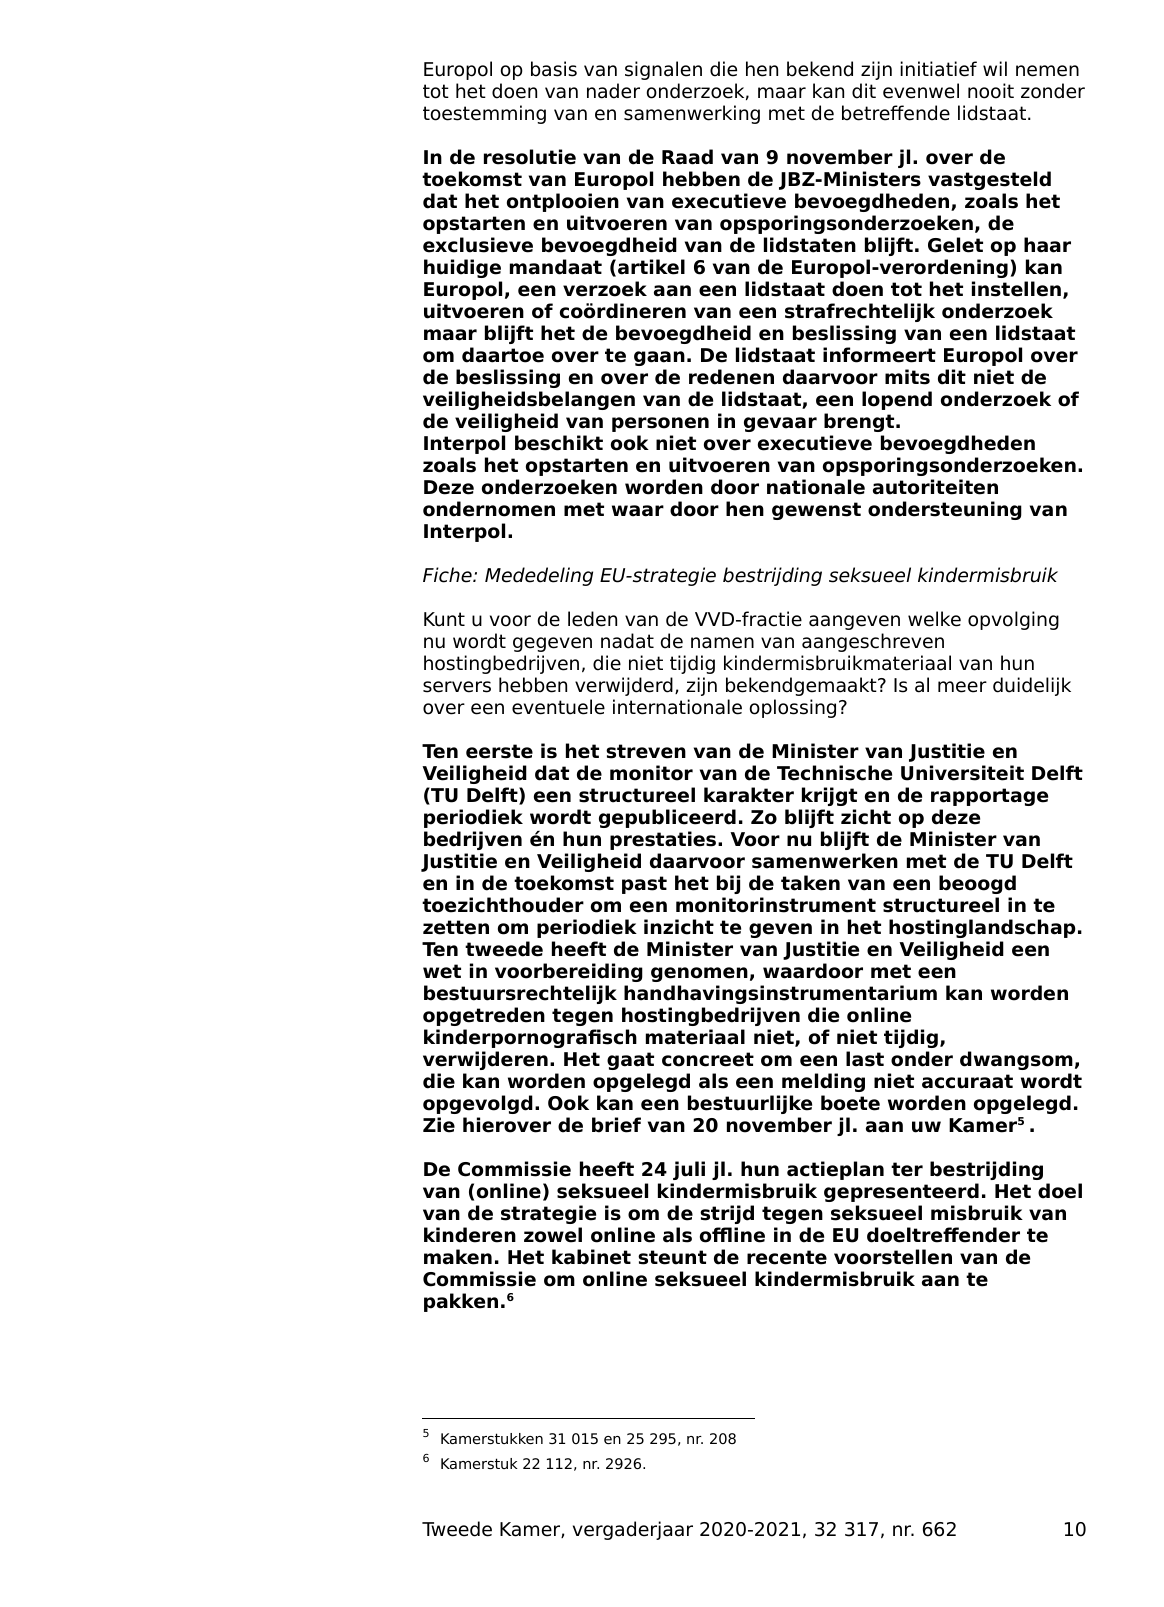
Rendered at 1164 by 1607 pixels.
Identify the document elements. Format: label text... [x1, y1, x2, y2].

text Ten eerste is het streven van de Minister van Justitie en Veiligheid dat de monitor van de Technische Universiteit Delft (TU Delft) een structureel karakter krijgt en de rapportage periodiek wordt gepubliceerd. Zo blijft zicht op deze bedrijven én hun prestaties. Voor nu blijft de Minister van Justitie en Veiligheid daarvoor samenwerken met de TU Delft en in de toekomst past het bij de taken van een beoogd toezichthouder om een monitorinstrument structureel in te zetten om periodiek inzicht te geven in het hostinglandschap. Ten tweede heeft de Minister van Justitie en Veiligheid een wet in voorbereiding genomen, waardoor met een bestuursrechtelijk handhavingsinstrumentarium kan worden opgetreden tegen hostingbedrijven die online kinderpornografisch materiaal niet, of niet tijdig, verwijderen. Het gaat concreet om een last onder dwangsom, die kan worden opgelegd als een melding niet accuraat wordt opgevolgd. Ook kan een bestuurlijke boete worden opgelegd. Zie hierover de brief van 20 november jl. aan uw Kamer. [422, 741, 1087, 1137]
text Europol op basis van signalen die hen bekend zijn initiatief wil nemen tot het doen van nader onderzoek, maar kan dit evenwel nooit zonder toestemming van en samenwerking met de betreffende lidstaat. [422, 59, 1087, 125]
text De Commissie heeft 24 juli jl. hun actieplan ter bestrijding van (online) seksueel kindermisbruik gepresenteerd. Het doel van de strategie is om de strijd tegen seksueel misbruik van kinderen zowel online als offline in de EU doeltreffender te maken. Het kabinet steunt de recente voorstellen van de Commissie om online seksueel kindermisbruik aan te pakken. [422, 1159, 1087, 1313]
text Kamerstukken 31 015 en 25 295, nr. 208 [422, 1427, 1087, 1449]
text In de resolutie van de Raad van 9 november jl. over de toekomst van Europol hebben de JBZ-Ministers vastgesteld dat het ontplooien van executieve bevoegdheden, zoals het opstarten en uitvoeren van opsporingsonderzoeken, de exclusieve bevoegdheid van de lidstaten blijft. Gelet op haar huidige mandaat (artikel 6 van de Europol-verordening) kan Europol, een verzoek aan een lidstaat doen tot het instellen, uitvoeren of coördineren van een strafrechtelijk onderzoek maar blijft het de bevoegdheid en beslissing van een lidstaat om daartoe over te gaan. De lidstaat informeert Europol over de beslissing en over de redenen daarvoor mits dit niet de veiligheidsbelangen van de lidstaat, een lopend onderzoek of de veiligheid van personen in gevaar brengt. [422, 147, 1087, 433]
text Kunt u voor de leden van de VVD-fractie aangeven welke opvolging nu wordt gegeven nadat de namen van aangeschreven hostingbedrijven, die niet tijdig kindermisbruikmateriaal van hun servers hebben verwijderd, zijn bekendgemaakt? Is al meer duidelijk over een eventuele internationale oplossing? [422, 609, 1087, 719]
text Interpol beschikt ook niet over executieve bevoegdheden zoals het opstarten en uitvoeren van opsporingsonderzoeken. Deze onderzoeken worden door nationale autoriteiten ondernomen met waar door hen gewenst ondersteuning van Interpol. [422, 433, 1087, 543]
text Kamerstuk 22 112, nr. 2926. [422, 1452, 1087, 1474]
subtitle Fiche: Mededeling EU-strategie bestrijding seksueel kindermisbruik [422, 565, 1087, 587]
